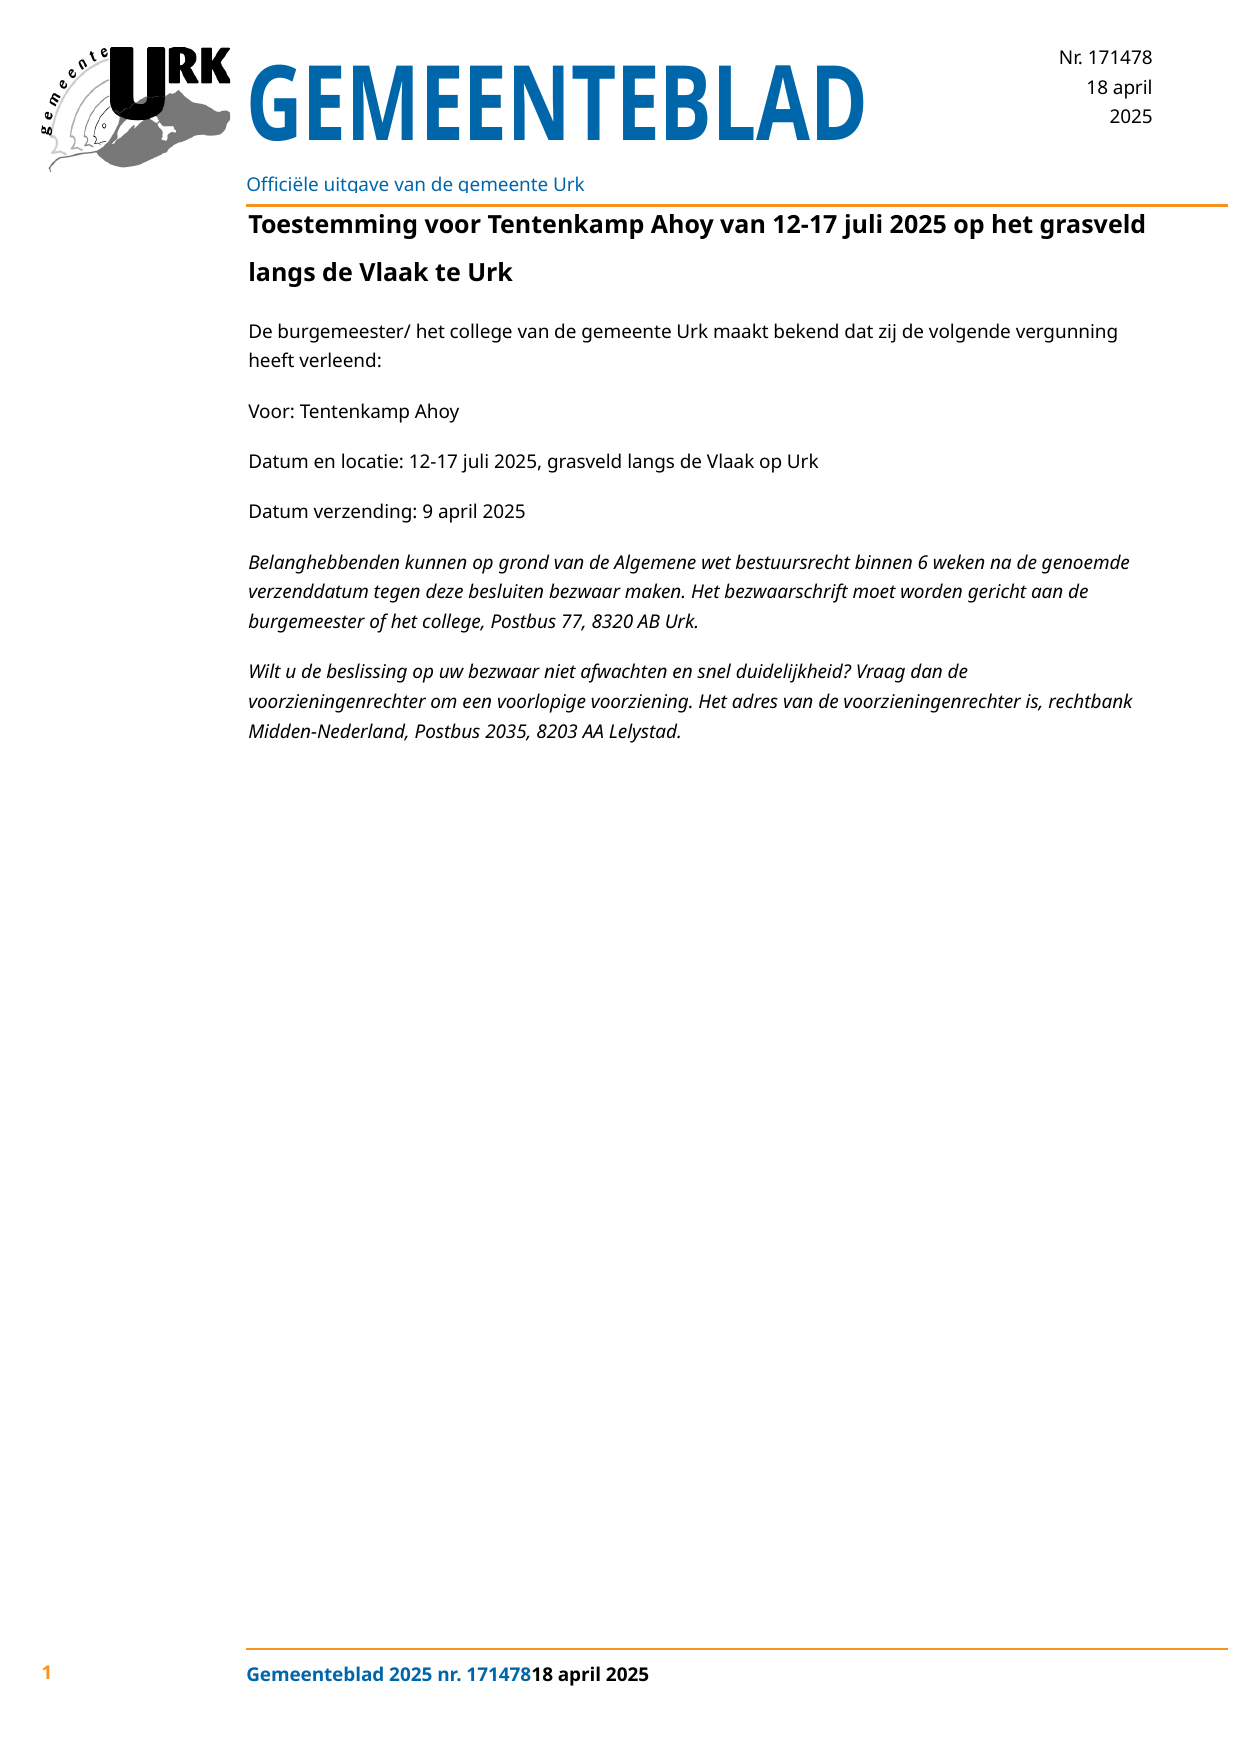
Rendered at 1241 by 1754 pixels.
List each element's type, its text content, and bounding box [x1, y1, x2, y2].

text Datum en locatie: 12-17 juli 2025, grasveld langs de Vlaak op Urk [248, 448, 1152, 474]
text Toestemming voor Tentenkamp Ahoy van 12-17 juli 2025 op het grasveld langs de Vlaak te Urk [248, 207, 1152, 288]
picture [41, 47, 231, 172]
text De burgemeester/ het college van de gemeente Urk maakt bekend dat zij de volgende vergunning heeft verleend: [248, 318, 1152, 373]
text Voor: Tentenkamp Ahoy [248, 398, 1152, 424]
text Wilt u de beslissing op uw bezwaar niet afwachten en snel duidelijkheid? Vraag dan de voorzieningenrechter om een voorlopige voorziening. Het adres van de voorzieningenrechter is, rechtbank Midden-Nederland, Postbus 2035, 8203 AA Lelystad. [248, 659, 1152, 744]
text Datum verzending: 9 april 2025 [248, 499, 1152, 524]
text Belanghebbenden kunnen op grond van de Algemene wet bestuursrecht binnen 6 weken na de genoemde verzenddatum tegen deze besluiten bezwaar maken. Het bezwaarschrift moet worden gericht aan de burgemeester of het college, Postbus 77, 8320 AB Urk. [248, 549, 1152, 634]
